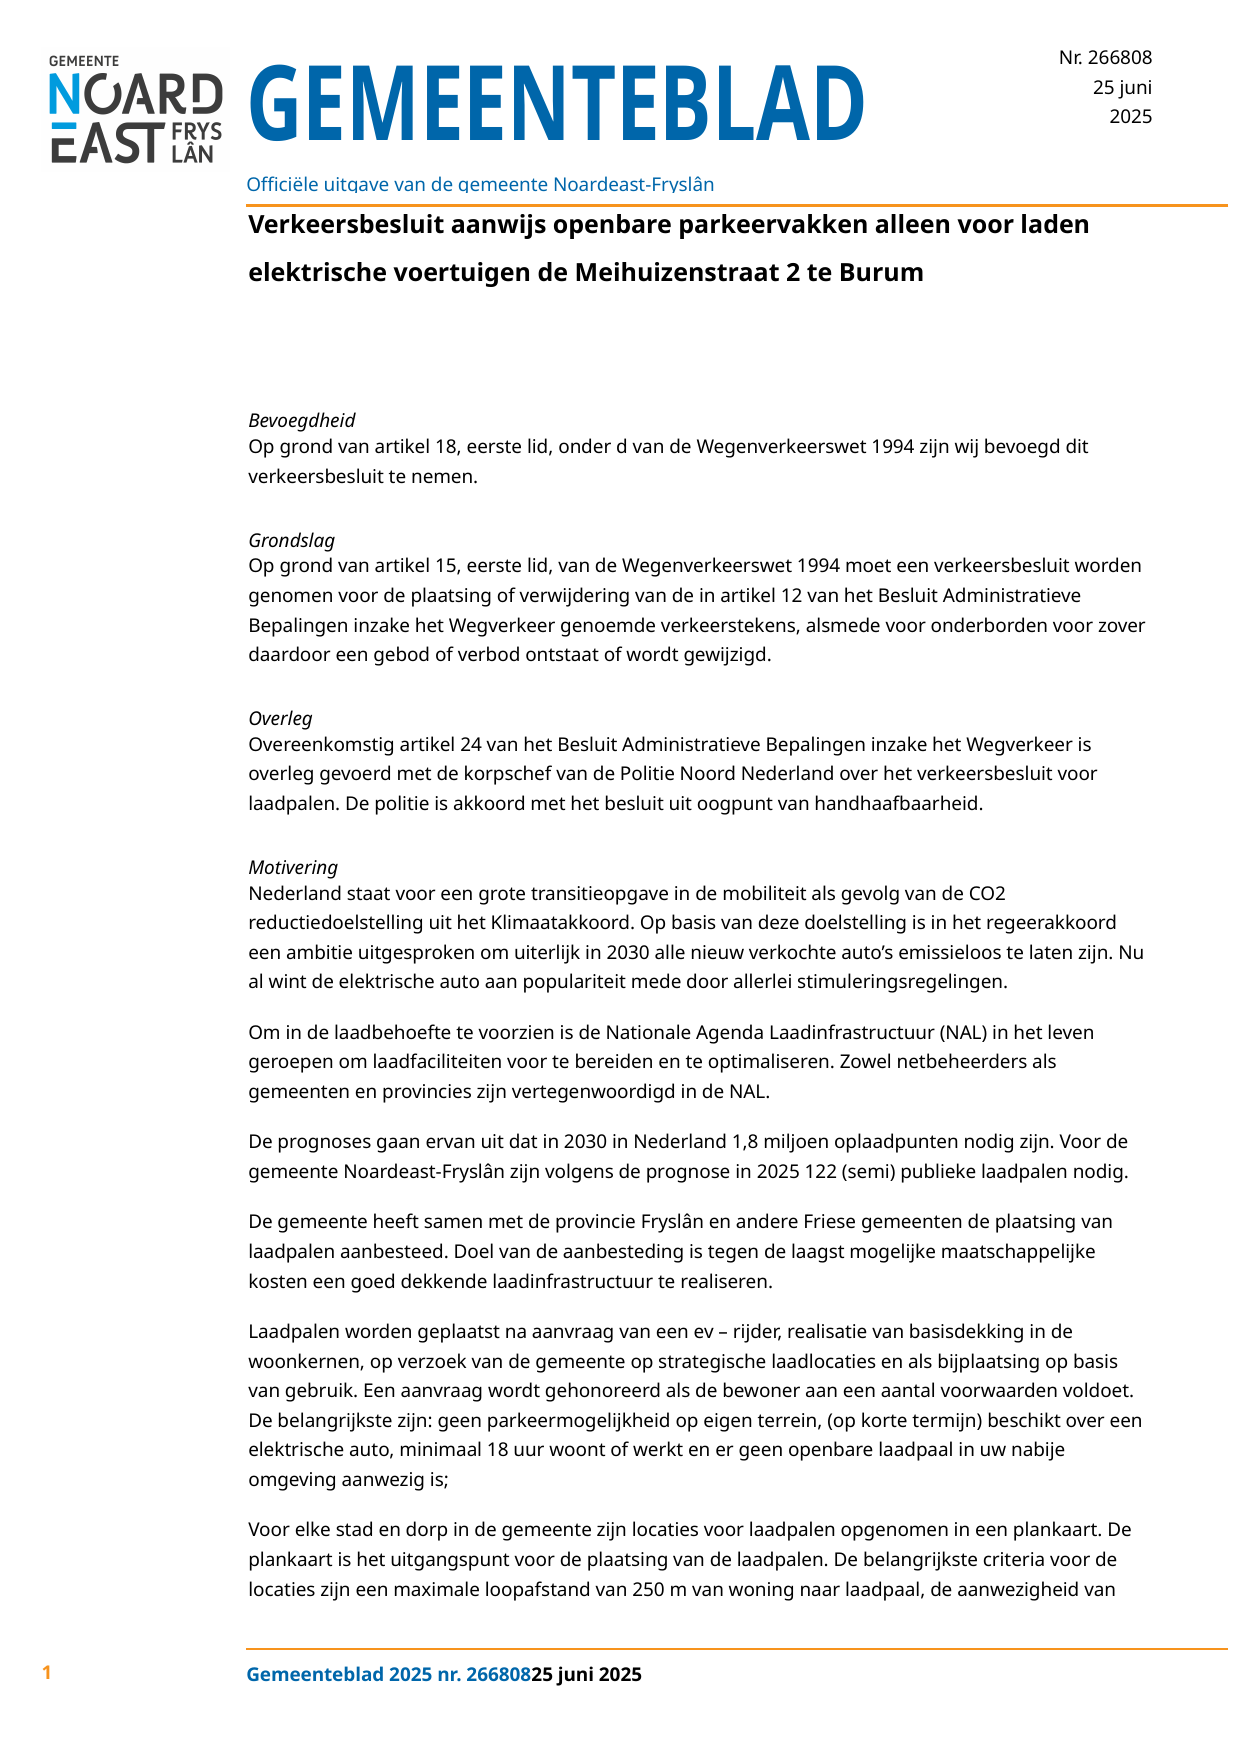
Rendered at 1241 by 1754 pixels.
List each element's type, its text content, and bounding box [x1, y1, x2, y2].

text Voor elke stad en dorp in de gemeente zijn locaties voor laadpalen opgenomen in een plankaart. De plankaart is het uitgangspunt voor de plaatsing van de laadpalen. De belangrijkste criteria voor de locaties zijn een maximale loopafstand van 250 m van woning naar laadpaal, de aanwezigheid van [248, 1517, 1152, 1601]
text De prognoses gaan ervan uit dat in 2030 in Nederland 1,8 miljoen oplaadpunten nodig zijn. Voor de gemeente Noardeast-Fryslân zijn volgens de prognose in 2025 122 (semi) publieke laadpalen nodig. [248, 1129, 1152, 1184]
text Grondslag [248, 527, 1152, 553]
text Om in de laadbehoefte te voorzien is de Nationale Agenda Laadinfrastructuur (NAL) in het leven geroepen om laadfaciliteiten voor te bereiden en te optimaliseren. Zowel netbeheerders als gemeenten en provincies zijn vertegenwoordigd in de NAL. [248, 1019, 1152, 1104]
text De gemeente heeft samen met de provincie Fryslân en andere Friese gemeenten de plaatsing van laadpalen aanbesteed. Doel van de aanbesteding is tegen de laagst mogelijke maatschappelijke kosten een goed dekkende laadinfrastructuur te realiseren. [248, 1209, 1152, 1293]
text Bevoegdheid [248, 408, 1152, 433]
text Overeenkomstig artikel 24 van het Besluit Administratieve Bepalingen inzake het Wegverkeer is overleg gevoerd met de korpschef van de Politie Noord Nederland over het verkeersbesluit voor laadpalen. De politie is akkoord met het besluit uit oogpunt van handhaafbaarheid. [248, 731, 1152, 816]
text Motivering [248, 854, 1152, 880]
text Op grond van artikel 18, eerste lid, onder d van de Wegenverkeerswet 1994 zijn wij bevoegd dit verkeersbesluit te nemen. [248, 433, 1152, 489]
text Laadpalen worden geplaatst na aanvraag van een ev – rijder, realisatie van basisdekking in de woonkernen, op verzoek van de gemeente op strategische laadlocaties en als bijplaatsing op basis van gebruik. Een aanvraag wordt gehonoreerd als de bewoner aan een aantal voorwaarden voldoet. De belangrijkste zijn: geen parkeermogelijkheid op eigen terrein, (op korte termijn) beschikt over een elektrische auto, minimaal 18 uur woont of werkt en er geen openbare laadpaal in uw nabije omgeving aanwezig is; [248, 1318, 1152, 1492]
text Verkeersbesluit aanwijs openbare parkeervakken alleen voor laden elektrische voertuigen de Meihuizenstraat 2 te Burum [248, 207, 1152, 288]
text Overleg [248, 705, 1152, 731]
text Op grond van artikel 15, eerste lid, van de Wegenverkeerswet 1994 moet een verkeersbesluit worden genomen voor de plaatsing of verwijdering van de in artikel 12 van het Besluit Administratieve Bepalingen inzake het Wegverkeer genoemde verkeerstekens, alsmede voor onderborden voor zover daardoor een gebod of verbod ontstaat of wordt gewijzigd. [248, 553, 1152, 667]
picture [41, 47, 231, 172]
text Nederland staat voor een grote transitieopgave in de mobiliteit als gevolg van de CO2 reductiedoelstelling uit het Klimaatakkoord. Op basis van deze doelstelling is in het regeerakkoord een ambitie uitgesproken om uiterlijk in 2030 alle nieuw verkochte auto’s emissieloos te laten zijn. Nu al wint de elektrische auto aan populariteit mede door allerlei stimuleringsregelingen. [248, 880, 1152, 994]
